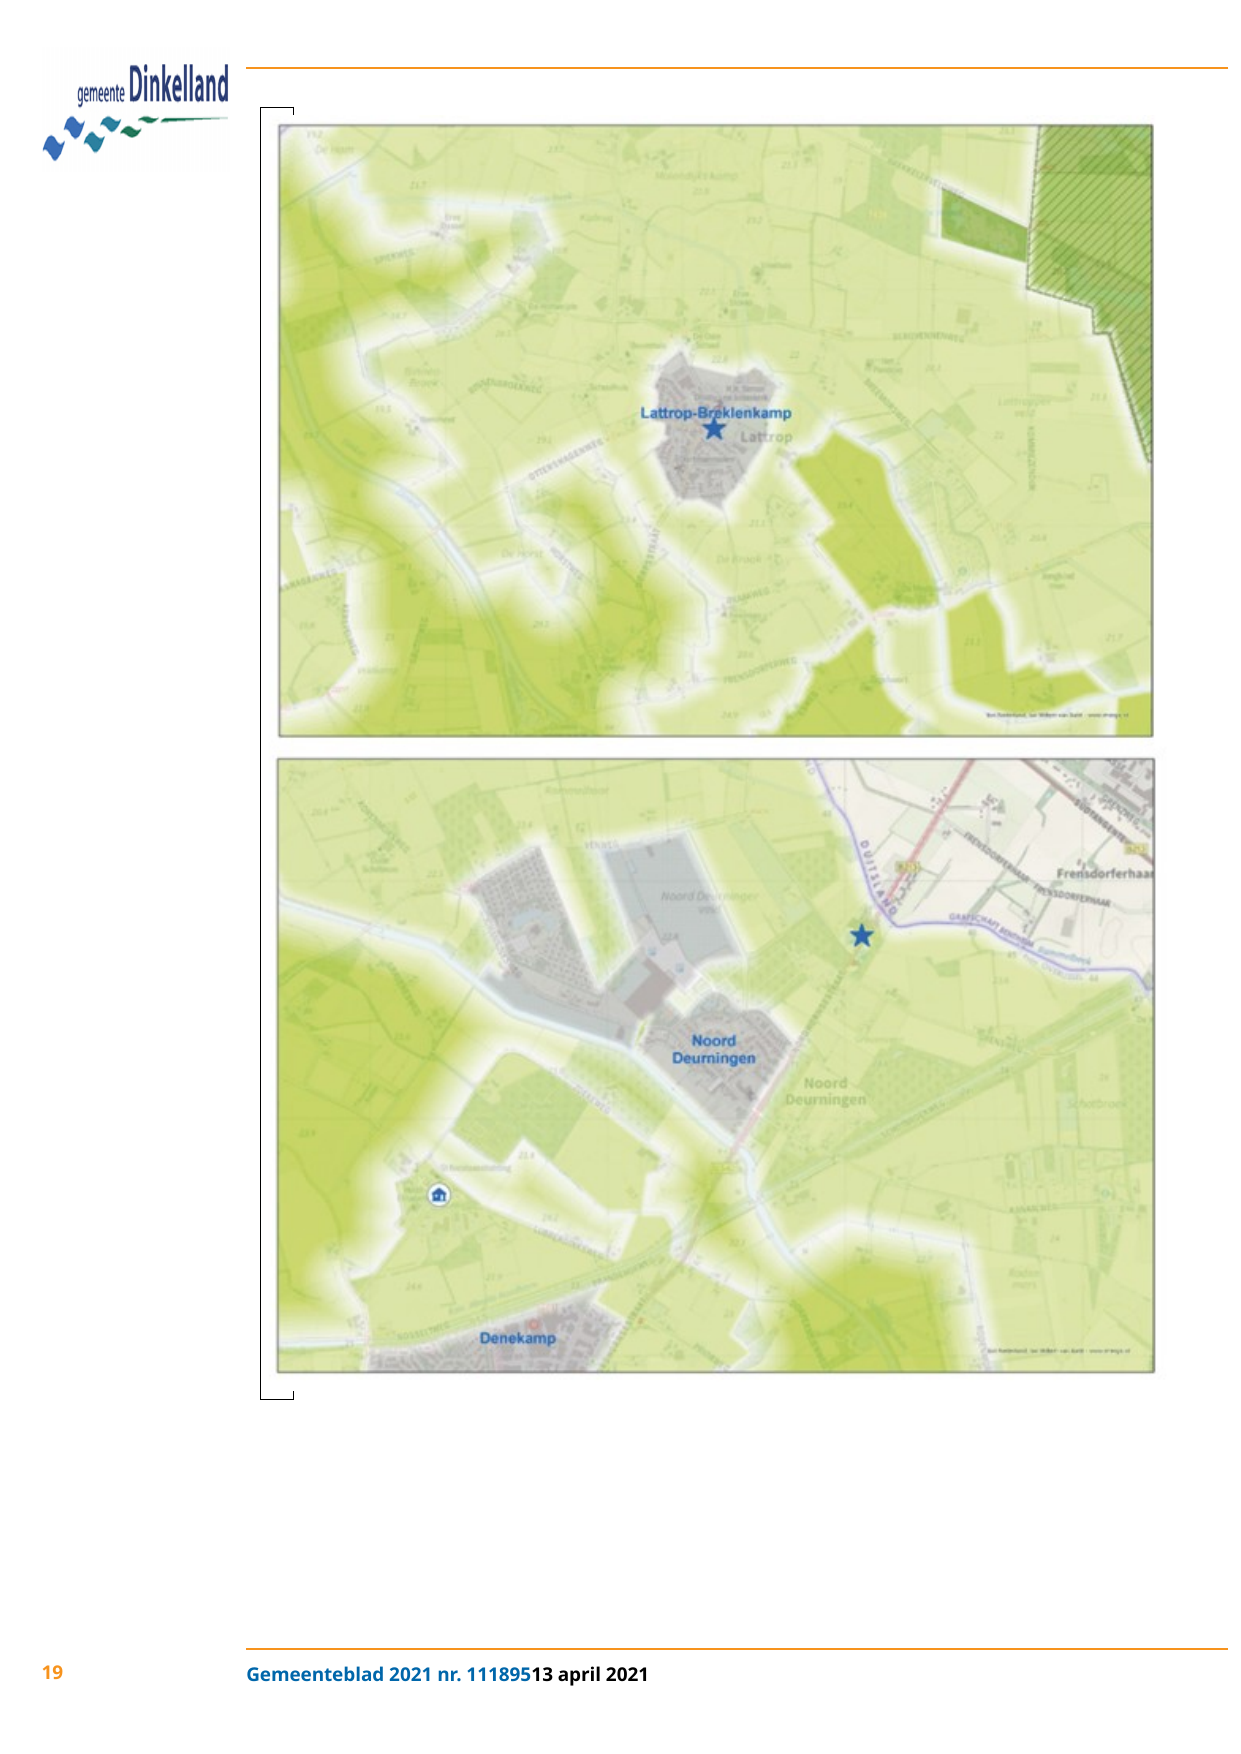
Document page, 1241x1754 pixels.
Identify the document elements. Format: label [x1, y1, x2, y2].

picture [41, 47, 231, 172]
picture [268, 115, 1173, 1391]
